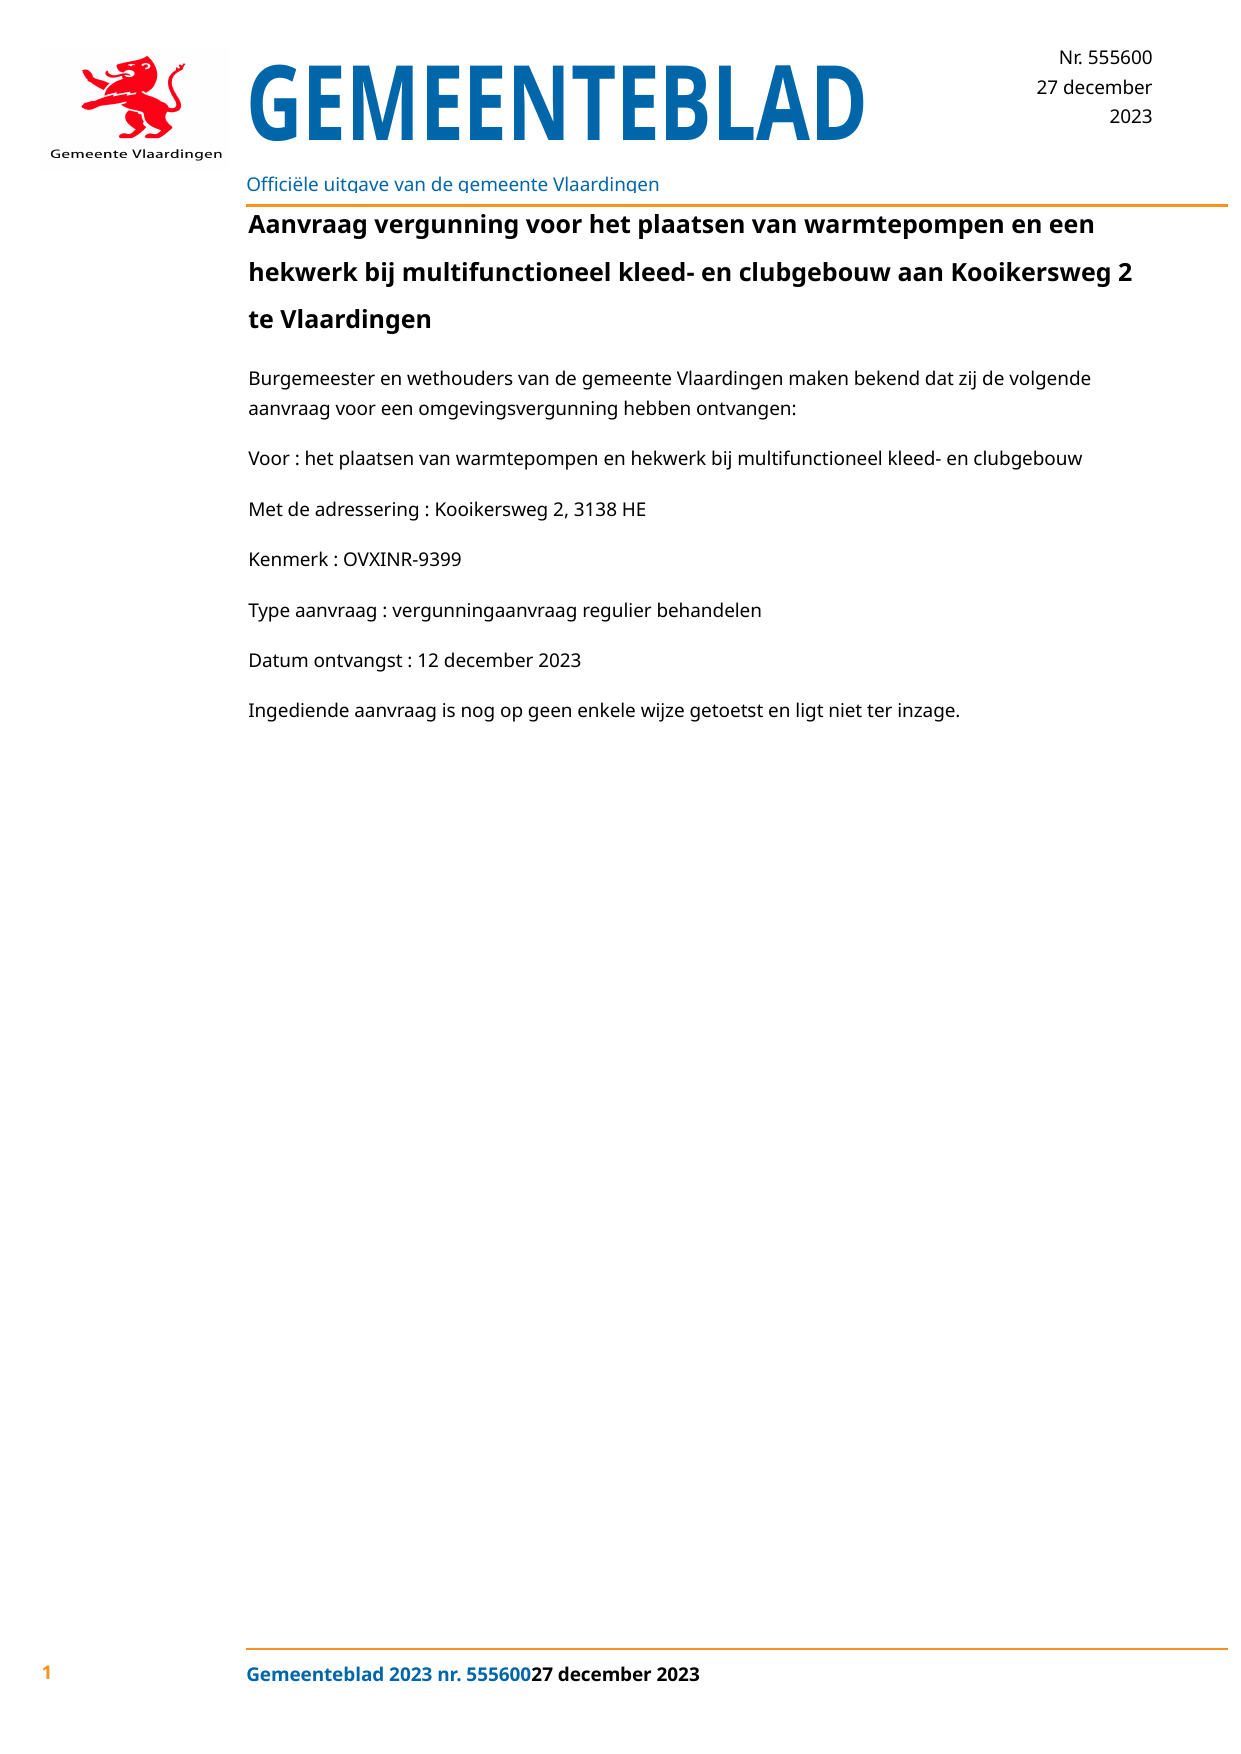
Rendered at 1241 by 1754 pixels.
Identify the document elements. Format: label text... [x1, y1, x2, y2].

text Voor : het plaatsen van warmtepompen en hekwerk bij multifunctioneel kleed- en clubgebouw [248, 446, 1152, 471]
text Met de adressering : Kooikersweg 2, 3138 HE [248, 496, 1152, 522]
text Burgemeester en wethouders van de gemeente Vlaardingen maken bekend dat zij de volgende aanvraag voor een omgevingsvergunning hebben ontvangen: [248, 366, 1152, 421]
text Kenmerk : OVXINR-9399 [248, 546, 1152, 572]
picture [41, 47, 231, 172]
text Ingediende aanvraag is nog op geen enkele wijze getoetst en ligt niet ter inzage. [248, 698, 1152, 723]
text Datum ontvangst : 12 december 2023 [248, 647, 1152, 673]
text Type aanvraag : vergunningaanvraag regulier behandelen [248, 597, 1152, 622]
text Aanvraag vergunning voor het plaatsen van warmtepompen en een hekwerk bij multifunctioneel kleed- en clubgebouw aan Kooikersweg 2 te Vlaardingen [248, 207, 1152, 336]
